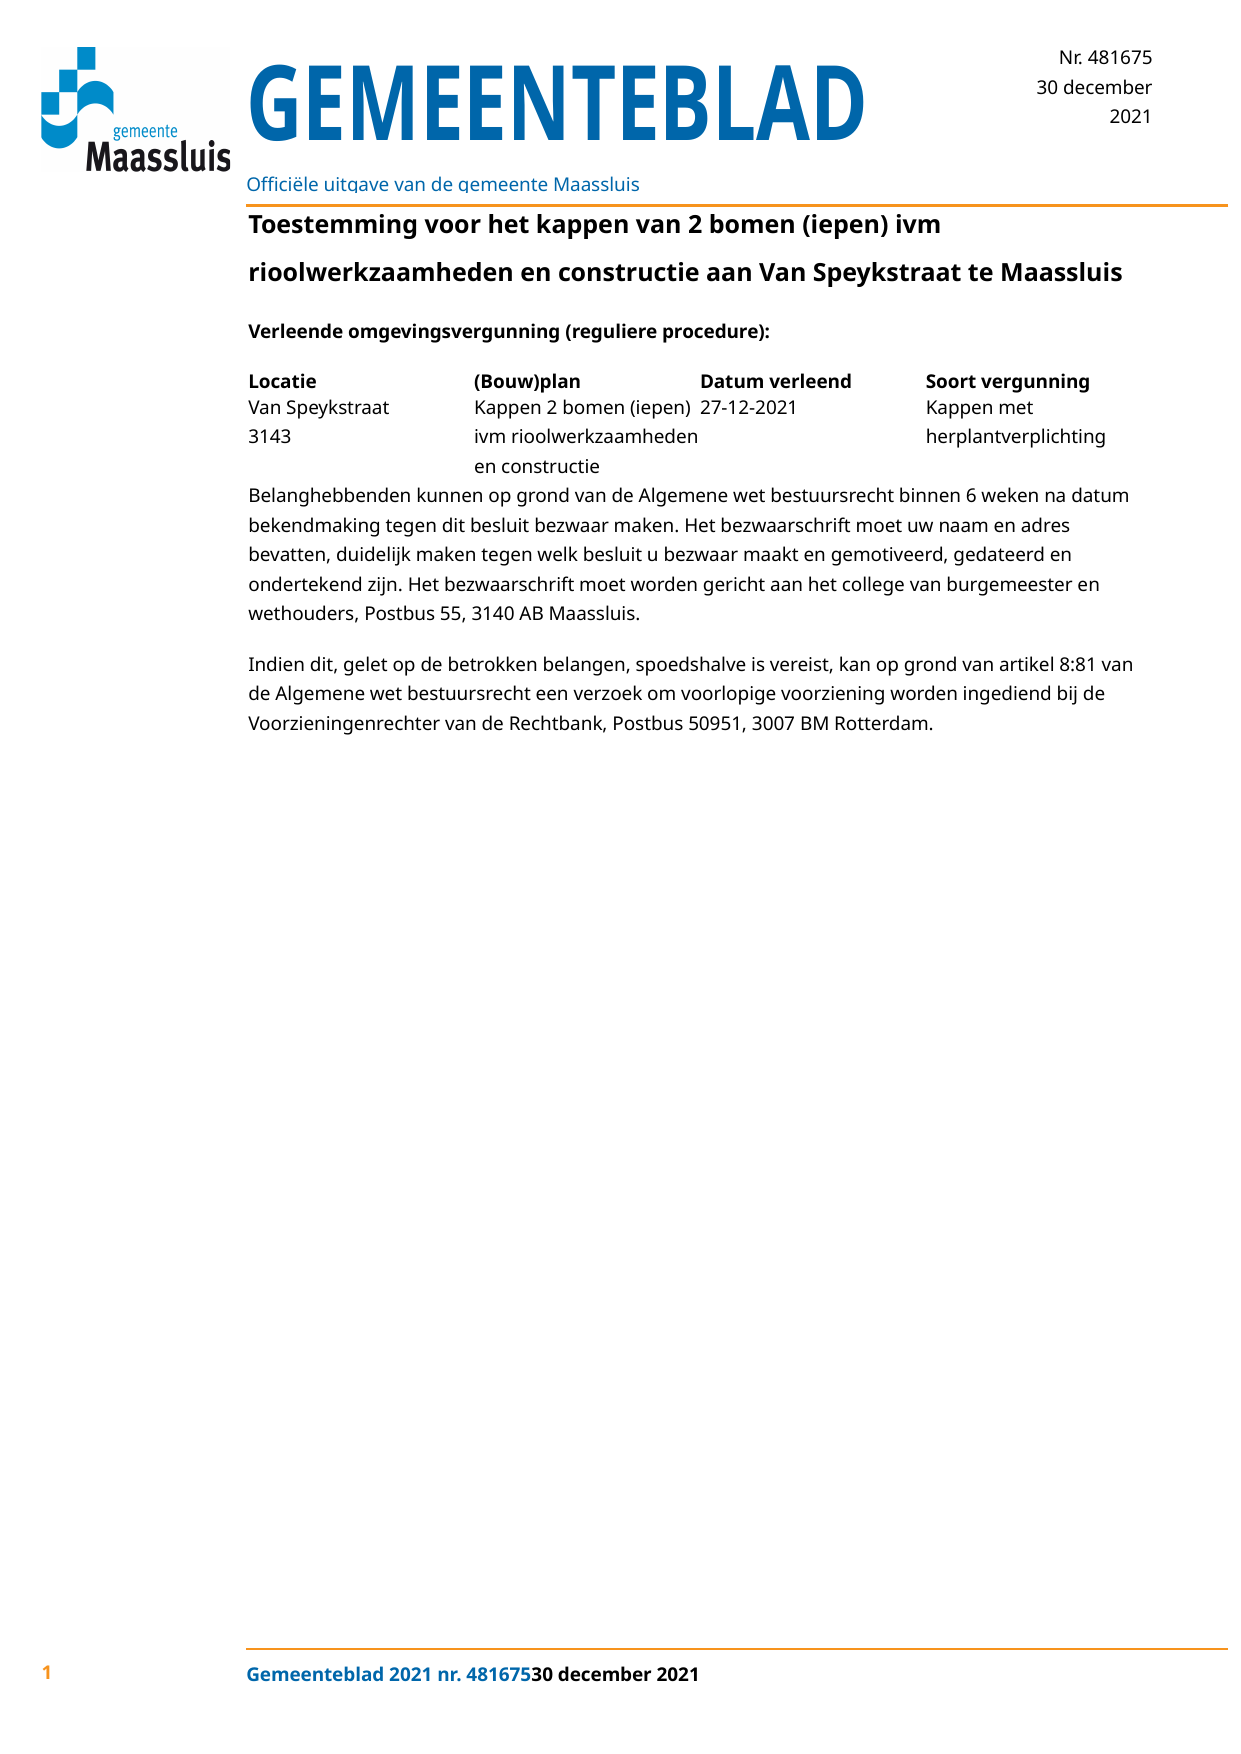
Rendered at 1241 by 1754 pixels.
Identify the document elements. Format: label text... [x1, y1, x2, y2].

picture [41, 47, 77, 92]
text Toestemming voor het kappen van 2 bomen (iepen) ivm rioolwerkzaamheden en constructie aan Van Speykstraat te Maassluis [248, 207, 1152, 288]
text Verleende omgevingsvergunning (reguliere procedure): [248, 318, 1152, 344]
table_header Locatie [248, 369, 474, 394]
table_header (Bouw)plan [474, 369, 700, 394]
text Belanghebbenden kunnen op grond van de Algemene wet bestuursrecht binnen 6 weken na datum bekendmaking tegen dit besluit bezwaar maken. Het bezwaarschrift moet uw naam en adres bevatten, duidelijk maken tegen welk besluit u bezwaar maakt en gemotiveerd, gedateerd en ondertekend zijn. Het bezwaarschrift moet worden gericht aan het college van burgemeester en wethouders, Postbus 55, 3140 AB Maassluis. [248, 482, 1152, 626]
table_cell Van Speykstraat 3143 [248, 394, 474, 479]
table_cell Kappen met herplantverplichting [926, 394, 1152, 479]
table_cell Kappen 2 bomen (iepen) ivm rioolwerkzaamheden en constructie [474, 394, 700, 479]
table_cell 27-12-2021 [700, 394, 926, 479]
text Indien dit, gelet op de betrokken belangen, spoedshalve is vereist, kan op grond van artikel 8:81 van de Algemene wet bestuursrecht een verzoek om voorlopige voorziening worden ingediend bij de Voorzieningenrechter van de Rechtbank, Postbus 50951, 3007 BM Rotterdam. [248, 651, 1152, 736]
table_header Soort vergunning [926, 369, 1152, 394]
picture [41, 47, 231, 172]
table_header Datum verleend [700, 369, 926, 394]
